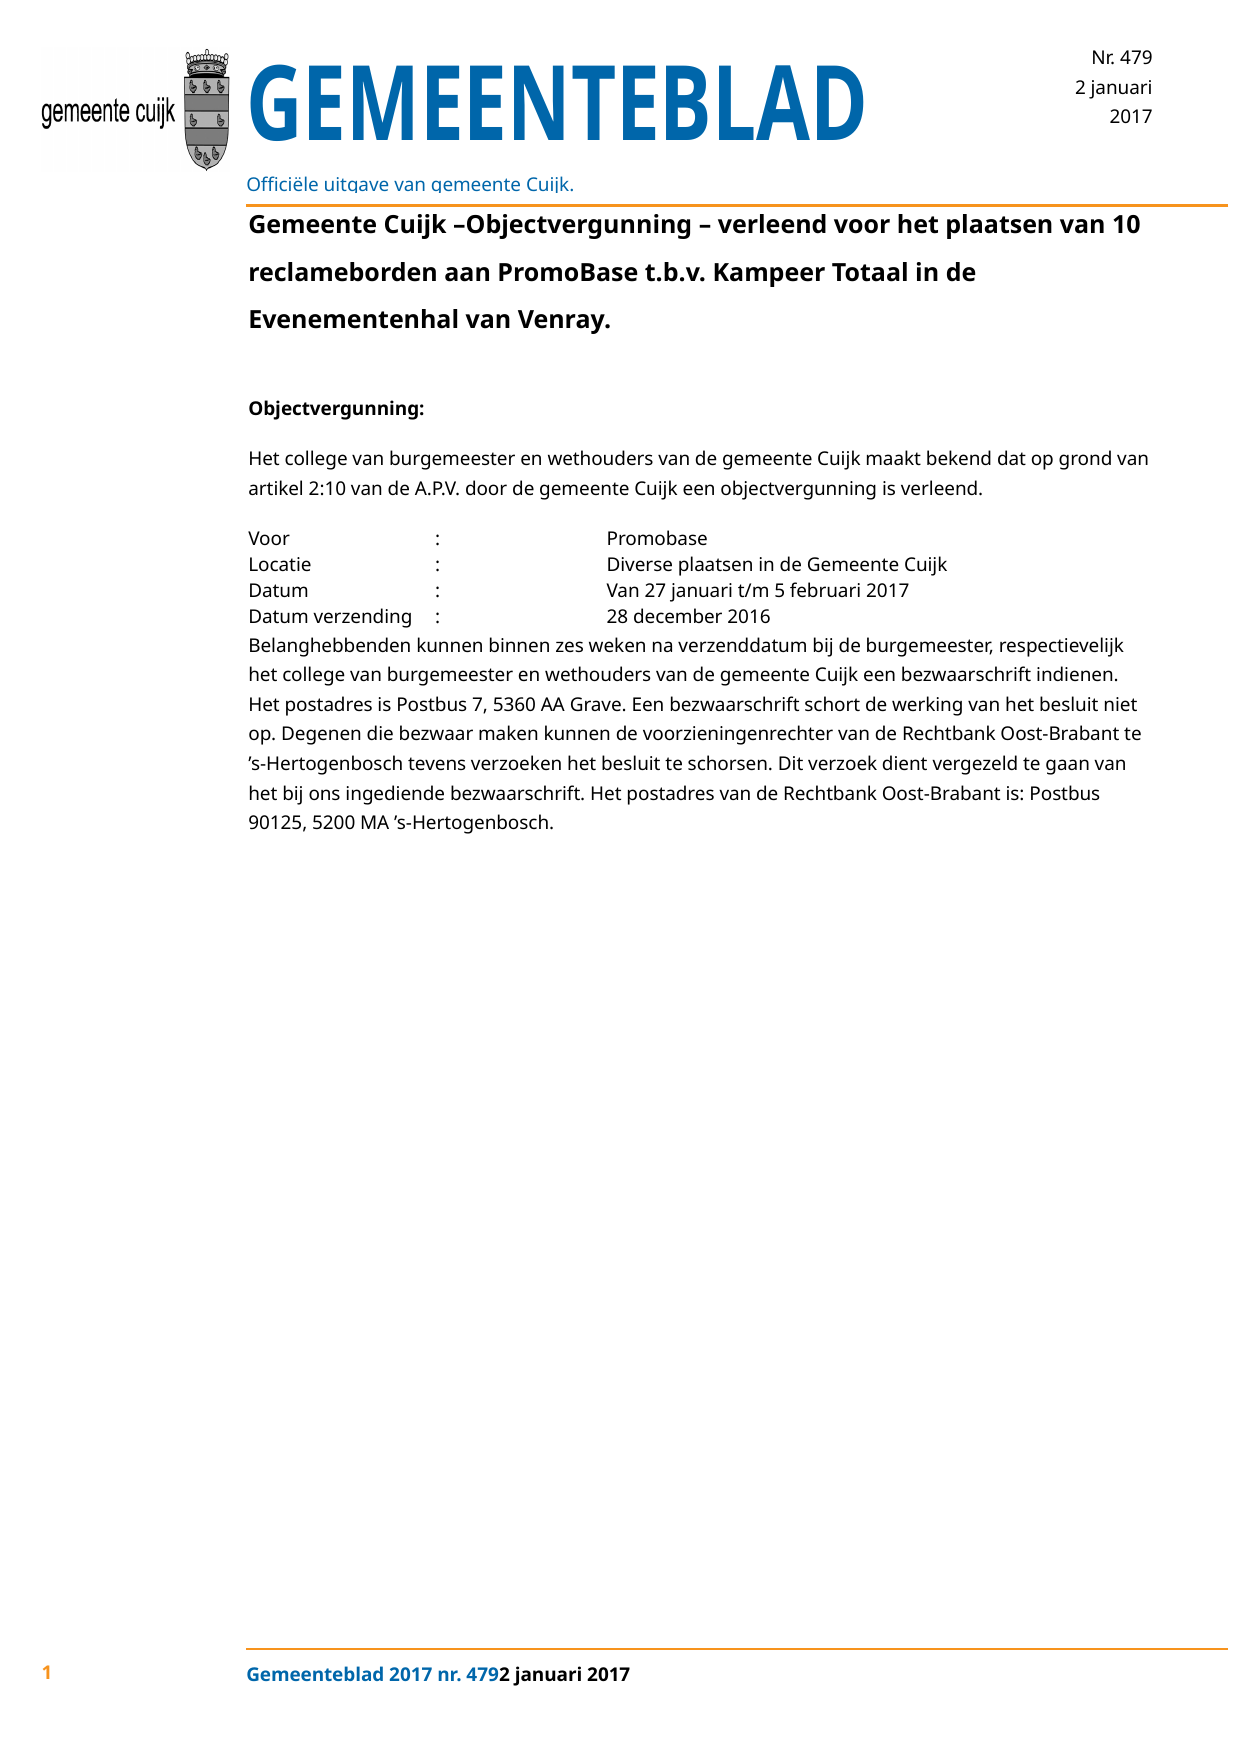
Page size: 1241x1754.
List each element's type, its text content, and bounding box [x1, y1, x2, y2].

table_header Promobase [606, 526, 1152, 551]
table_cell 28 december 2016 [606, 603, 1152, 628]
table_cell : [435, 603, 606, 628]
text Objectvergunning: [248, 395, 1152, 421]
text Belanghebbenden kunnen binnen zes weken na verzenddatum bij de burgemeester, respectievelijk het college van burgemeester en wethouders van de gemeente Cuijk een bezwaarschrift indienen. Het postadres is Postbus 7, 5360 AA Grave. Een bezwaarschrift schort de werking van het besluit niet op. Degenen die bezwaar maken kunnen de voorzieningenrechter van de Rechtbank Oost-Brabant te ’s-Hertogenbosch tevens verzoeken het besluit te schorsen. Dit verzoek dient vergezeld te gaan van het bij ons ingediende bezwaarschrift. Het postadres van de Rechtbank Oost-Brabant is: Postbus 90125, 5200 MA ’s-Hertogenbosch. [248, 632, 1152, 835]
table_header Voor [248, 526, 435, 551]
picture [41, 47, 231, 172]
table_cell Van 27 januari t/m 5 februari 2017 [606, 577, 1152, 603]
text Gemeente Cuijk –Objectvergunning – verleend voor het plaatsen van 10 reclameborden aan PromoBase t.b.v. Kampeer Totaal in de Evenementenhal van Venray. [248, 207, 1152, 336]
table_cell Diverse plaatsen in de Gemeente Cuijk [606, 551, 1152, 577]
table_cell Datum verzending [248, 603, 435, 628]
table_cell : [435, 577, 606, 603]
table_cell Locatie [248, 551, 435, 577]
table_cell Datum [248, 577, 435, 603]
text Het college van burgemeester en wethouders van de gemeente Cuijk maakt bekend dat op grond van artikel 2:10 van de A.P.V. door de gemeente Cuijk een objectvergunning is verleend. [248, 446, 1152, 501]
table_cell : [435, 551, 606, 577]
table_header : [435, 526, 606, 551]
